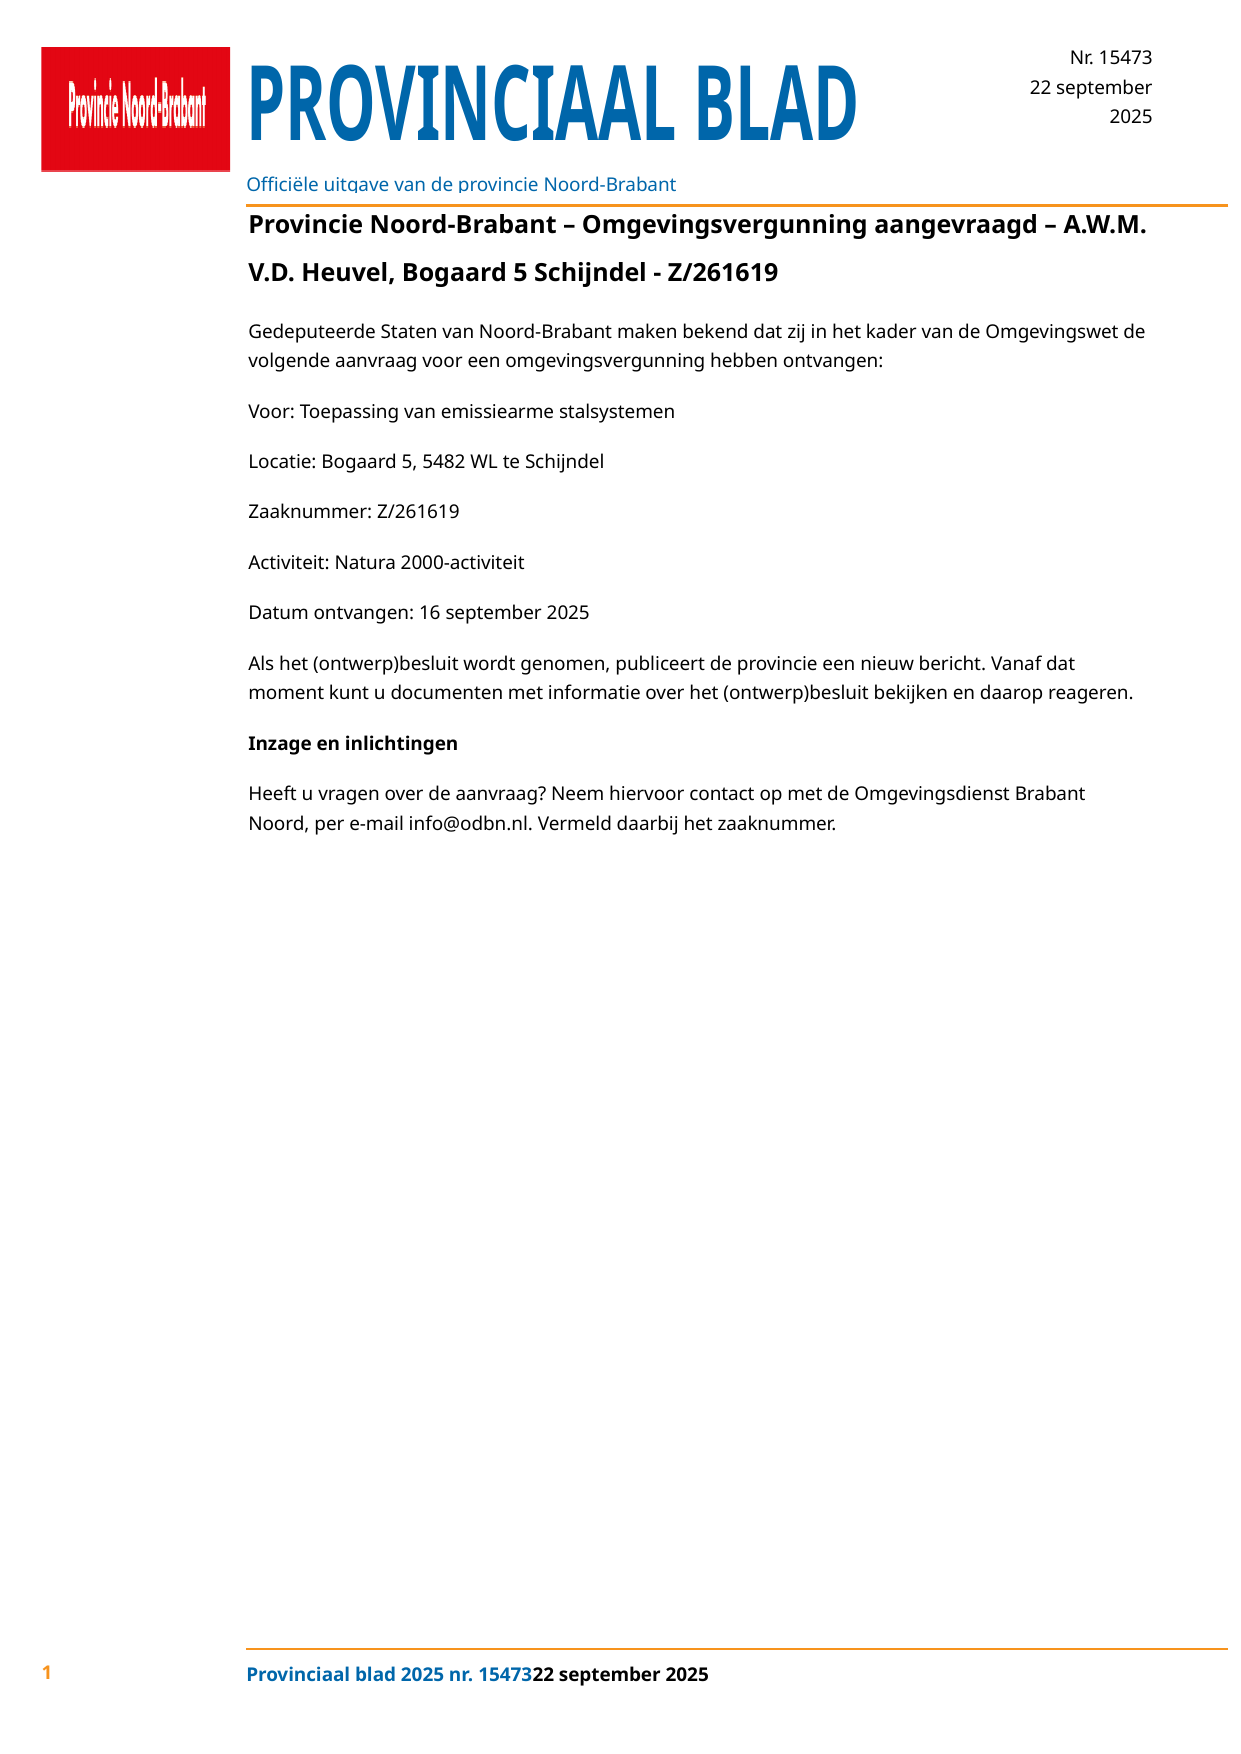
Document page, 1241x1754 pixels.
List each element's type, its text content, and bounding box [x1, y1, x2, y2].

text Gedeputeerde Staten van Noord-Brabant maken bekend dat zij in het kader van de Omgevingswet de volgende aanvraag voor een omgevingsvergunning hebben ontvangen: [248, 318, 1152, 373]
text Heeft u vragen over de aanvraag? Neem hiervoor contact op met de Omgevingsdienst Brabant Noord, per e-mail info@odbn.nl. Vermeld daarbij het zaaknummer. [248, 780, 1152, 836]
text Provincie Noord-Brabant – Omgevingsvergunning aangevraagd – A.W.M. V.D. Heuvel, Bogaard 5 Schijndel - Z/261619 [248, 207, 1152, 288]
text Locatie: Bogaard 5, 5482 WL te Schijndel [248, 448, 1152, 474]
text Zaaknummer: Z/261619 [248, 499, 1152, 524]
text Inzage en inlichtingen [248, 730, 1152, 756]
text Voor: Toepassing van emissiearme stalsystemen [248, 398, 1152, 424]
text Datum ontvangen: 16 september 2025 [248, 599, 1152, 625]
text Als het (ontwerp)besluit wordt genomen, publiceert de provincie een nieuw bericht. Vanaf dat moment kunt u documenten met informatie over het (ontwerp)besluit bekijken en daarop reageren. [248, 650, 1152, 705]
text Activiteit: Natura 2000-activiteit [248, 549, 1152, 575]
picture [41, 47, 231, 172]
